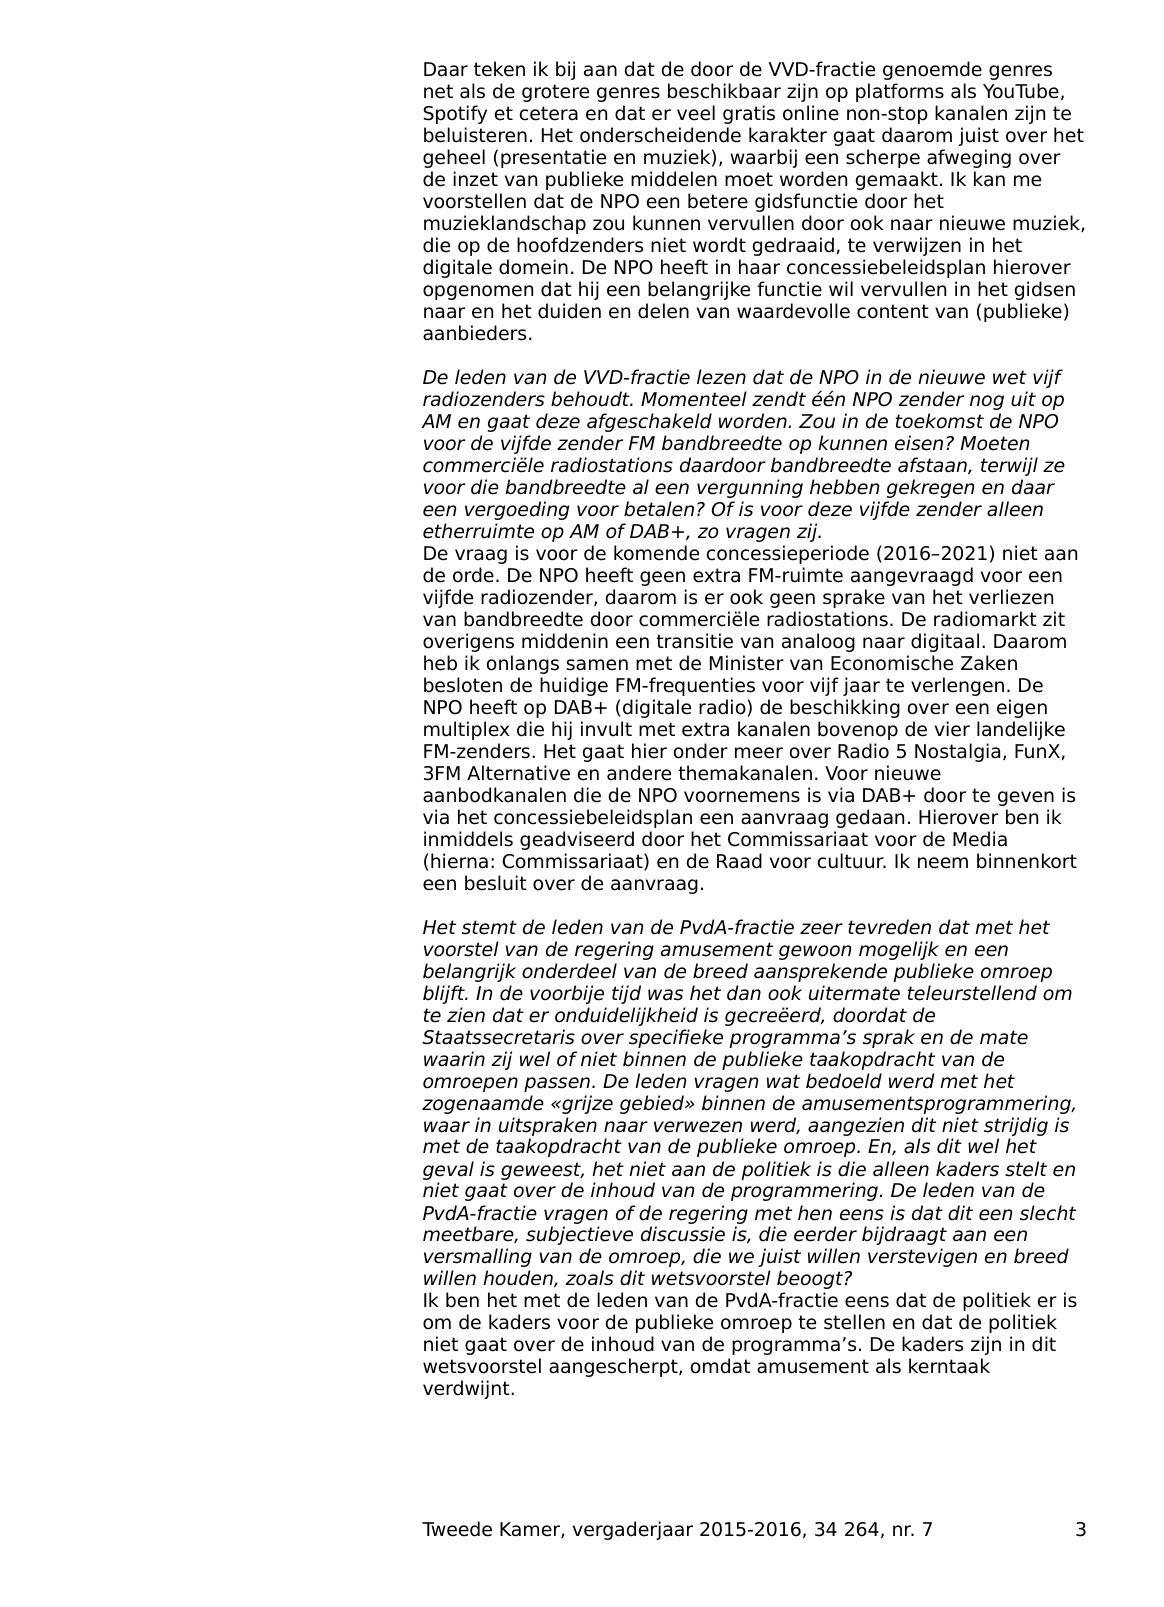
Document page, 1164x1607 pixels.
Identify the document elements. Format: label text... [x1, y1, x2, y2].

text Daar teken ik bij aan dat de door de VVD-fractie genoemde genres net als de grotere genres beschikbaar zijn op platforms als YouTube, Spotify et cetera en dat er veel gratis online non-stop kanalen zijn te beluisteren. Het onderscheidende karakter gaat daarom juist over het geheel (presentatie en muziek), waarbij een scherpe afweging over de inzet van publieke middelen moet worden gemaakt. Ik kan me voorstellen dat de NPO een betere gidsfunctie door het muzieklandschap zou kunnen vervullen door ook naar nieuwe muziek, die op de hoofdzenders niet wordt gedraaid, te verwijzen in het digitale domein. De NPO heeft in haar concessiebeleidsplan hierover opgenomen dat hij een belangrijke functie wil vervullen in het gidsen naar en het duiden en delen van waardevolle content van (publieke) aanbieders. [422, 59, 1087, 345]
text Het stemt de leden van de PvdA-fractie zeer tevreden dat met het voorstel van de regering amusement gewoon mogelijk en een belangrijk onderdeel van de breed aansprekende publieke omroep blijft. In de voorbije tijd was het dan ook uitermate teleurstellend om te zien dat er onduidelijkheid is gecreëerd, doordat de Staatssecretaris over specifieke programma’s sprak en de mate waarin zij wel of niet binnen de publieke taakopdracht van de omroepen passen. De leden vragen wat bedoeld werd met het zogenaamde «grijze gebied» binnen de amusementsprogrammering, waar in uitspraken naar verwezen werd, aangezien dit niet strijdig is met de taakopdracht van de publieke omroep. En, als dit wel het geval is geweest, het niet aan de politiek is die alleen kaders stelt en niet gaat over de inhoud van de programmering. De leden van de PvdA-fractie vragen of de regering met hen eens is dat dit een slecht meetbare, subjectieve discussie is, die eerder bijdraagt aan een versmalling van de omroep, die we juist willen verstevigen en breed willen houden, zoals dit wetsvoorstel beoogt? [422, 917, 1087, 1290]
text De leden van de VVD-fractie lezen dat de NPO in de nieuwe wet vijf radiozenders behoudt. Momenteel zendt één NPO zender nog uit op AM en gaat deze afgeschakeld worden. Zou in de toekomst de NPO voor de vijfde zender FM bandbreedte op kunnen eisen? Moeten commerciële radiostations daardoor bandbreedte afstaan, terwijl ze voor die bandbreedte al een vergunning hebben gekregen en daar een vergoeding voor betalen? Of is voor deze vijfde zender alleen etherruimte op AM of DAB+, zo vragen zij. [422, 367, 1087, 543]
text Ik ben het met de leden van de PvdA-fractie eens dat de politiek er is om de kaders voor de publieke omroep te stellen en dat de politiek niet gaat over de inhoud van de programma’s. De kaders zijn in dit wetsvoorstel aangescherpt, omdat amusement als kerntaak verdwijnt. [422, 1290, 1087, 1400]
text De vraag is voor de komende concessieperiode (2016–2021) niet aan de orde. De NPO heeft geen extra FM-ruimte aangevraagd voor een vijfde radiozender, daarom is er ook geen sprake van het verliezen van bandbreedte door commerciële radiostations. De radiomarkt zit overigens middenin een transitie van analoog naar digitaal. Daarom heb ik onlangs samen met de Minister van Economische Zaken besloten de huidige FM-frequenties voor vijf jaar te verlengen. De NPO heeft op DAB+ (digitale radio) de beschikking over een eigen multiplex die hij invult met extra kanalen bovenop de vier landelijke FM-zenders. Het gaat hier onder meer over Radio 5 Nostalgia, FunX, 3FM Alternative en andere themakanalen. Voor nieuwe aanbodkanalen die de NPO voornemens is via DAB+ door te geven is via het concessiebeleidsplan een aanvraag gedaan. Hierover ben ik inmiddels geadviseerd door het Commissariaat voor de Media (hierna: Commissariaat) en de Raad voor cultuur. Ik neem binnenkort een besluit over de aanvraag. [422, 543, 1087, 894]
